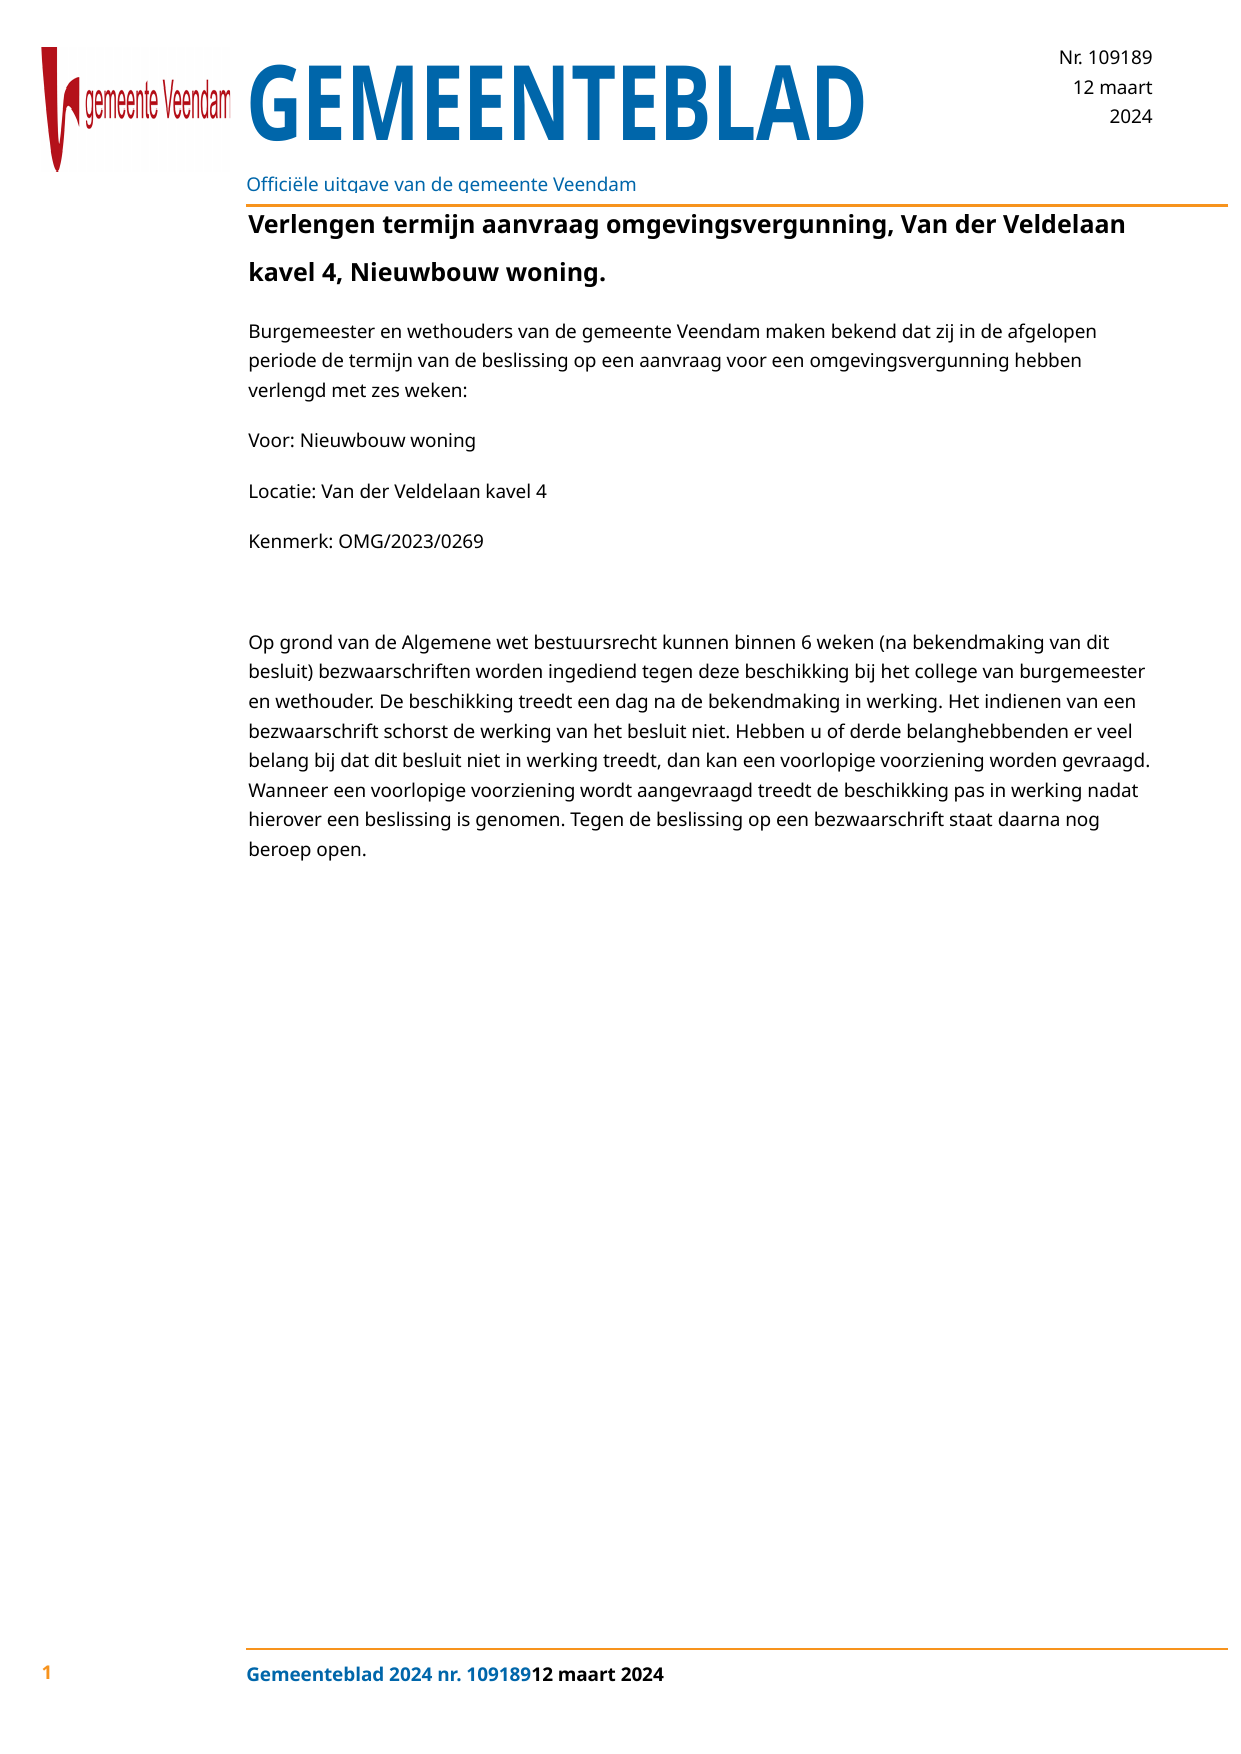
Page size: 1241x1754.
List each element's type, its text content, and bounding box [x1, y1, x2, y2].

text Op grond van de Algemene wet bestuursrecht kunnen binnen 6 weken (na bekendmaking van dit besluit) bezwaarschriften worden ingediend tegen deze beschikking bij het college van burgemeester en wethouder. De beschikking treedt een dag na de bekendmaking in werking. Het indienen van een bezwaarschrift schorst de werking van het besluit niet. Hebben u of derde belanghebbenden er veel belang bij dat dit besluit niet in werking treedt, dan kan een voorlopige voorziening worden gevraagd. Wanneer een voorlopige voorziening wordt aangevraagd treedt de beschikking pas in werking nadat hierover een beslissing is genomen. Tegen de beslissing op een bezwaarschrift staat daarna nog beroep open. [248, 629, 1152, 862]
text Burgemeester en wethouders van de gemeente Veendam maken bekend dat zij in de afgelopen periode de termijn van de beslissing op een aanvraag voor een omgevingsvergunning hebben verlengd met zes weken: [248, 318, 1152, 403]
text Voor: Nieuwbouw woning [248, 427, 1152, 453]
text Locatie: Van der Veldelaan kavel 4 [248, 478, 1152, 504]
text Verlengen termijn aanvraag omgevingsvergunning, Van der Veldelaan kavel 4, Nieuwbouw woning. [248, 207, 1152, 288]
picture [41, 47, 231, 172]
text Kenmerk: OMG/2023/0269 [248, 528, 1152, 554]
